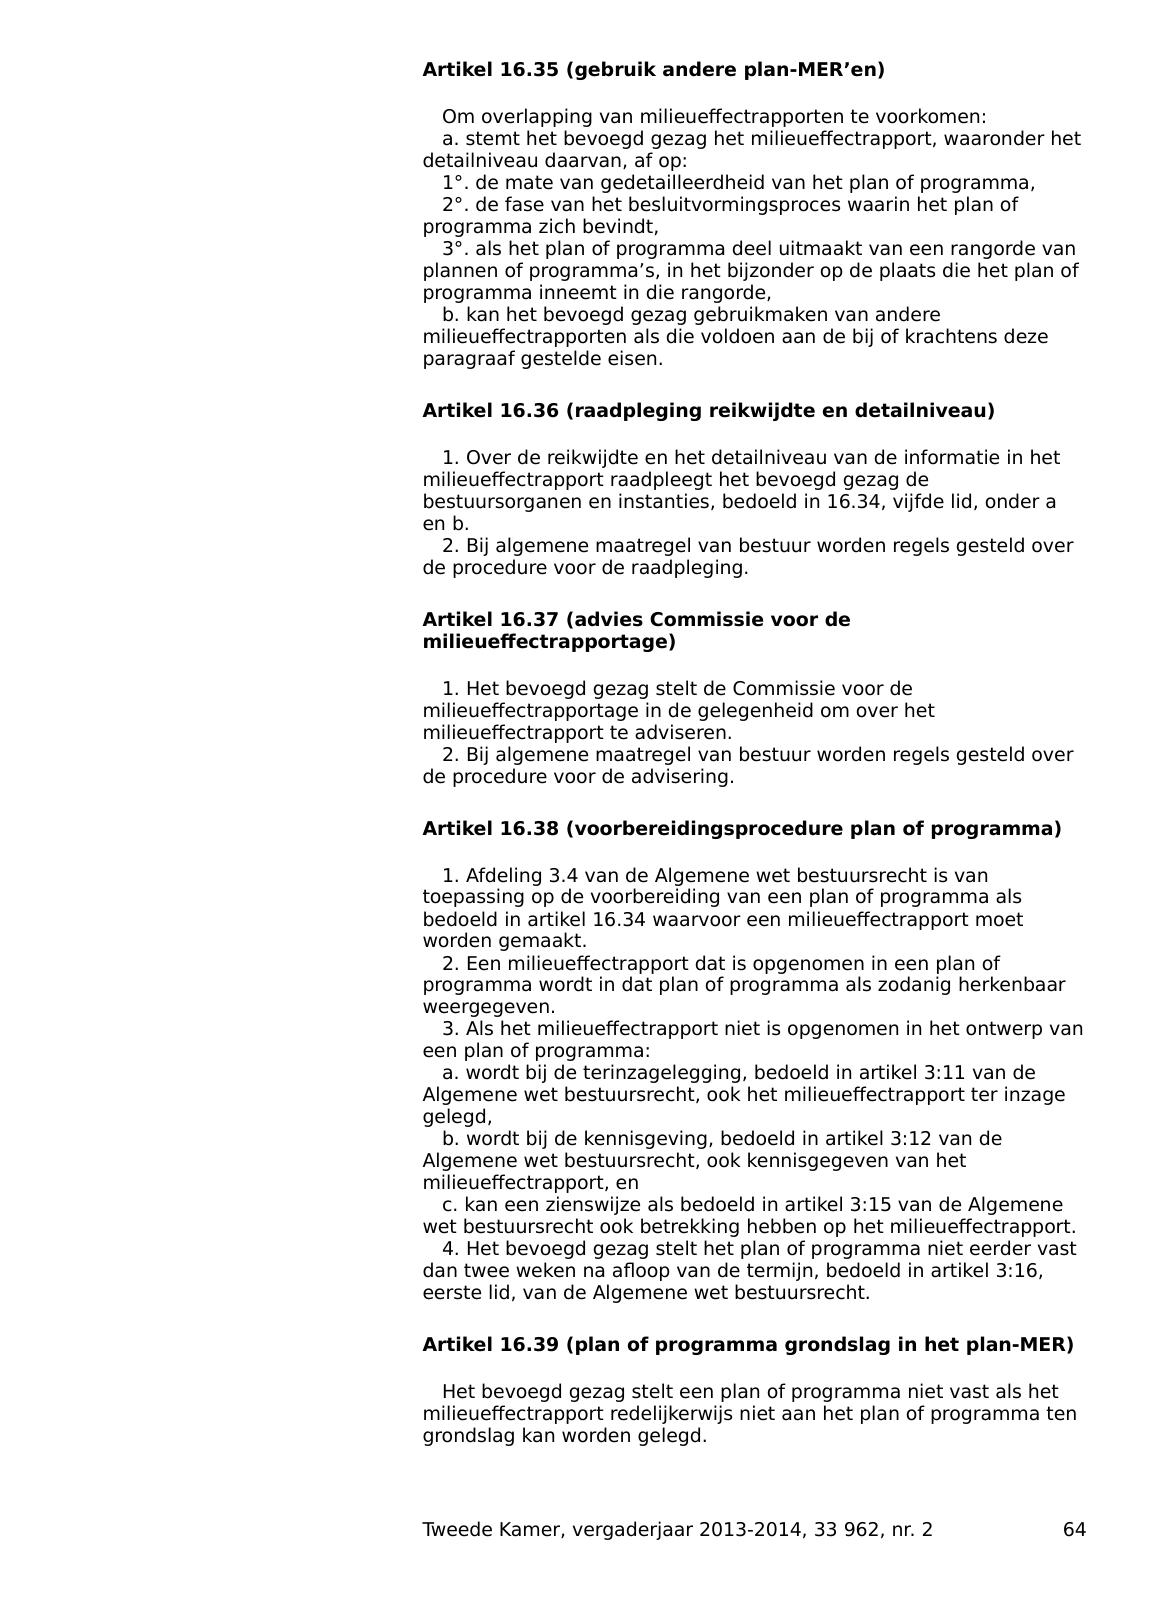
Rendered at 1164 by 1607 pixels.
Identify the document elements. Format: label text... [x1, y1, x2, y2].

subtitle Artikel 16.38 (voorbereidingsprocedure plan of programma) [422, 817, 1087, 839]
text Om overlapping van milieueffectrapporten te voorkomen: [422, 106, 1087, 128]
text 3. Als het milieueffectrapport niet is opgenomen in het ontwerp van een plan of programma: [422, 1018, 1087, 1062]
text 1. Afdeling 3.4 van de Algemene wet bestuursrecht is van toepassing op de voorbereiding van een plan of programma als bedoeld in artikel 16.34 waarvoor een milieueffectrapport moet worden gemaakt. [422, 864, 1087, 952]
text b. wordt bij de kennisgeving, bedoeld in artikel 3:12 van de Algemene wet bestuursrecht, ook kennisgegeven van het milieueffectrapport, en [422, 1128, 1087, 1194]
text 1°. de mate van gedetailleerdheid van het plan of programma, [422, 172, 1087, 194]
text 2°. de fase van het besluitvormingsproces waarin het plan of programma zich bevindt, [422, 194, 1087, 238]
text 1. Het bevoegd gezag stelt de Commissie voor de milieueffectrapportage in de gelegenheid om over het milieueffectrapport te adviseren. [422, 678, 1087, 743]
subtitle Artikel 16.35 (gebruik andere plan-MER’en) [422, 59, 1087, 81]
subtitle Artikel 16.36 (raadpleging reikwijdte en detailniveau) [422, 400, 1087, 422]
text Het bevoegd gezag stelt een plan of programma niet vast als het milieueffectrapport redelijkerwijs niet aan het plan of programma ten grondslag kan worden gelegd. [422, 1381, 1087, 1447]
subtitle Artikel 16.39 (plan of programma grondslag in het plan-MER) [422, 1334, 1087, 1356]
text b. kan het bevoegd gezag gebruikmaken van andere milieueffectrapporten als die voldoen aan de bij of krachtens deze paragraaf gestelde eisen. [422, 304, 1087, 370]
text 3°. als het plan of programma deel uitmaakt van een rangorde van plannen of programma’s, in het bijzonder op de plaats die het plan of programma inneemt in die rangorde, [422, 238, 1087, 304]
text a. wordt bij de terinzagelegging, bedoeld in artikel 3:11 van de Algemene wet bestuursrecht, ook het milieueffectrapport ter inzage gelegd, [422, 1062, 1087, 1128]
text 4. Het bevoegd gezag stelt het plan of programma niet eerder vast dan twee weken na afloop van de termijn, bedoeld in artikel 3:16, eerste lid, van de Algemene wet bestuursrecht. [422, 1238, 1087, 1304]
text 2. Bij algemene maatregel van bestuur worden regels gesteld over de procedure voor de raadpleging. [422, 535, 1087, 579]
text 1. Over de reikwijdte en het detailniveau van de informatie in het milieueffectrapport raadpleegt het bevoegd gezag de bestuursorganen en instanties, bedoeld in 16.34, vijfde lid, onder a en b. [422, 447, 1087, 535]
text 2. Een milieueffectrapport dat is opgenomen in een plan of programma wordt in dat plan of programma als zodanig herkenbaar weergegeven. [422, 952, 1087, 1018]
text c. kan een zienswijze als bedoeld in artikel 3:15 van de Algemene wet bestuursrecht ook betrekking hebben op het milieueffectrapport. [422, 1194, 1087, 1238]
subtitle Artikel 16.37 (advies Commissie voor de milieueffectrapportage) [422, 609, 1087, 653]
text 2. Bij algemene maatregel van bestuur worden regels gesteld over de procedure voor de advisering. [422, 743, 1087, 787]
text a. stemt het bevoegd gezag het milieueffectrapport, waaronder het detailniveau daarvan, af op: [422, 128, 1087, 172]
